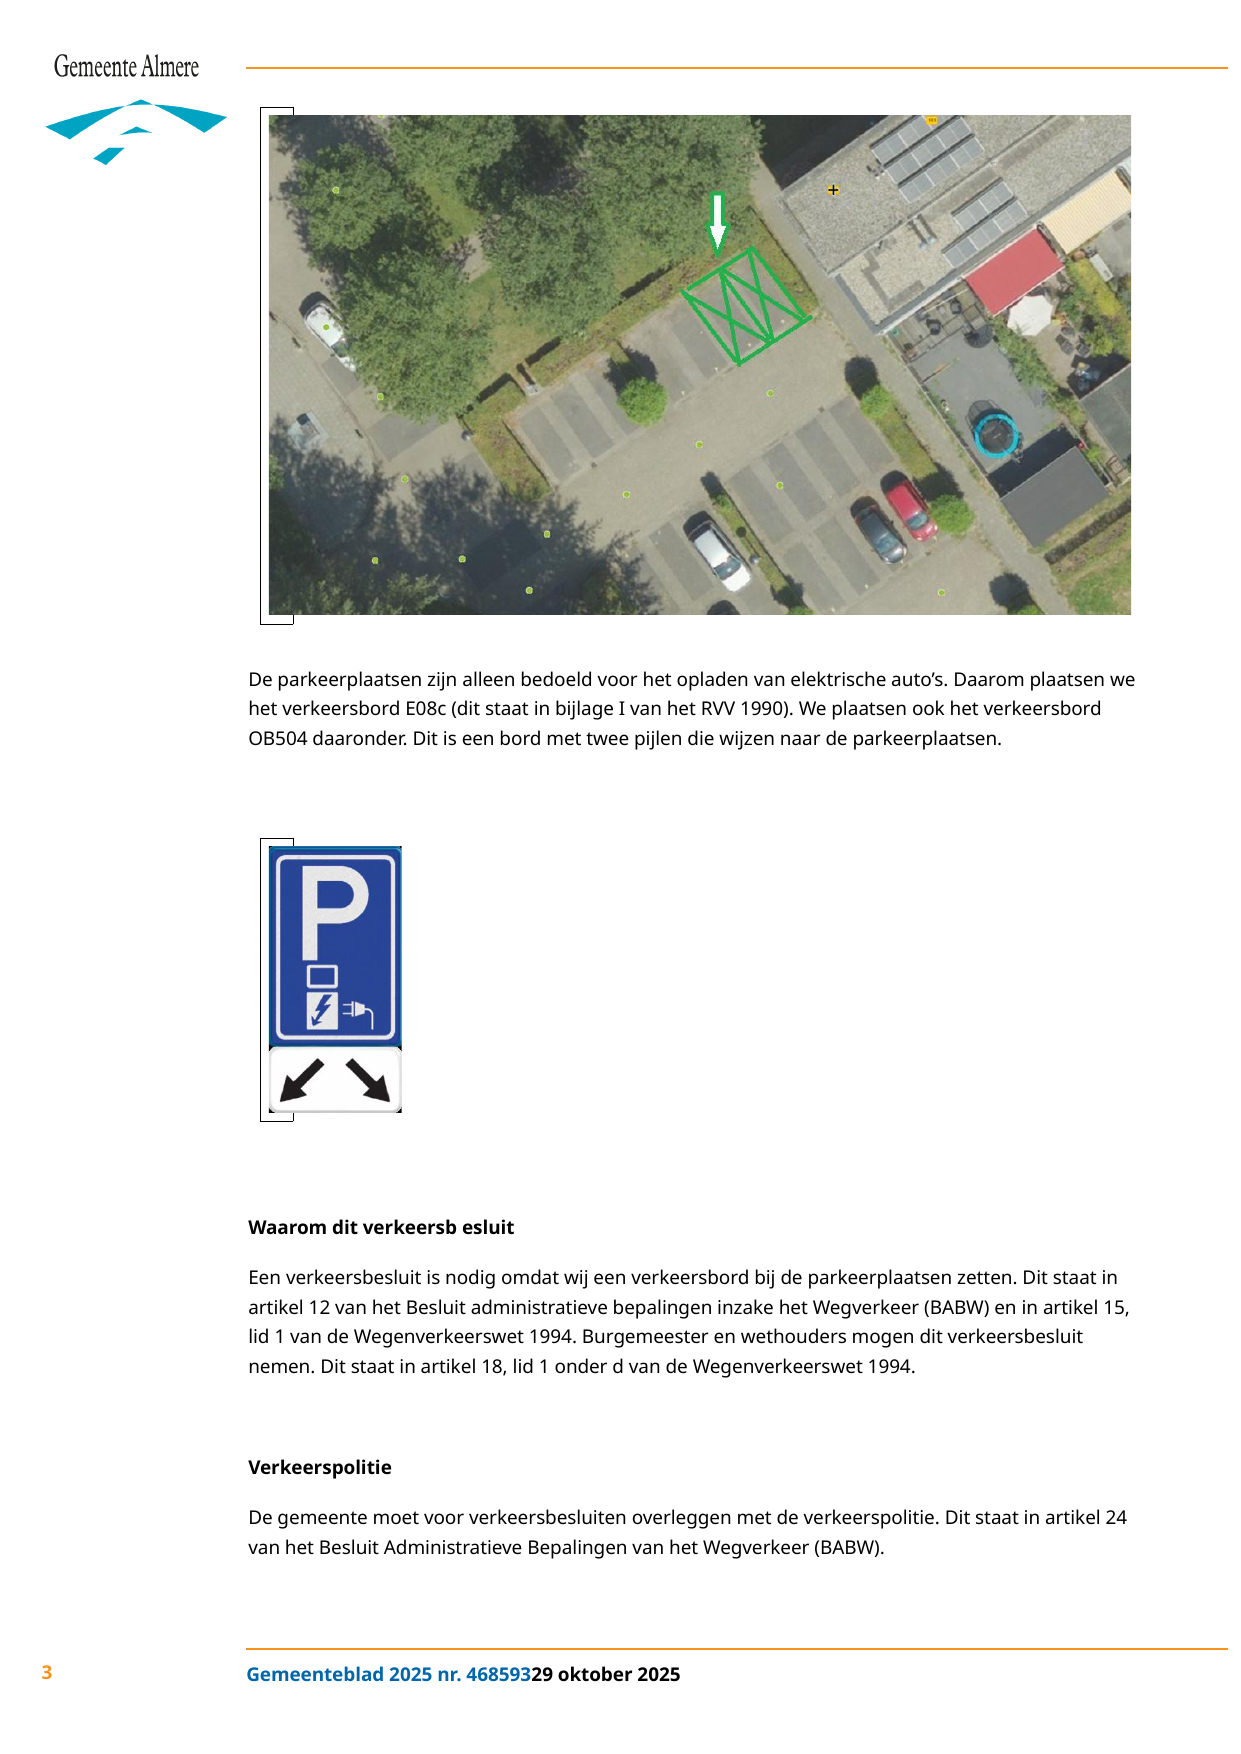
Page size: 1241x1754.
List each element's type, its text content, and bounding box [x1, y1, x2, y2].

text Verkeerspolitie [248, 1454, 1152, 1480]
text De parkeerplaatsen zijn alleen bedoeld voor het opladen van elektrische auto’s. Daarom plaatsen we het verkeersbord E08c (dit staat in bijlage I van het RVV 1990). We plaatsen ook het verkeersbord OB504 daaronder. Dit is een bord met twee pijlen die wijzen naar de parkeerplaatsen. [248, 666, 1152, 751]
picture [268, 846, 402, 1113]
text Waarom dit verkeersb esluit [248, 1214, 1152, 1240]
text De gemeente moet voor verkeersbesluiten overleggen met de verkeerspolitie. Dit staat in artikel 24 van het Besluit Administratieve Bepalingen van het Wegverkeer (BABW). [248, 1504, 1152, 1560]
picture [268, 115, 1132, 615]
picture [41, 47, 231, 172]
text Een verkeersbesluit is nodig omdat wij een verkeersbord bij de parkeerplaatsen zetten. Dit staat in artikel 12 van het Besluit administratieve bepalingen inzake het Wegverkeer (BABW) en in artikel 15, lid 1 van de Wegenverkeerswet 1994. Burgemeester en wethouders mogen dit verkeersbesluit nemen. Dit staat in artikel 18, lid 1 onder d van de Wegenverkeerswet 1994. [248, 1264, 1152, 1379]
